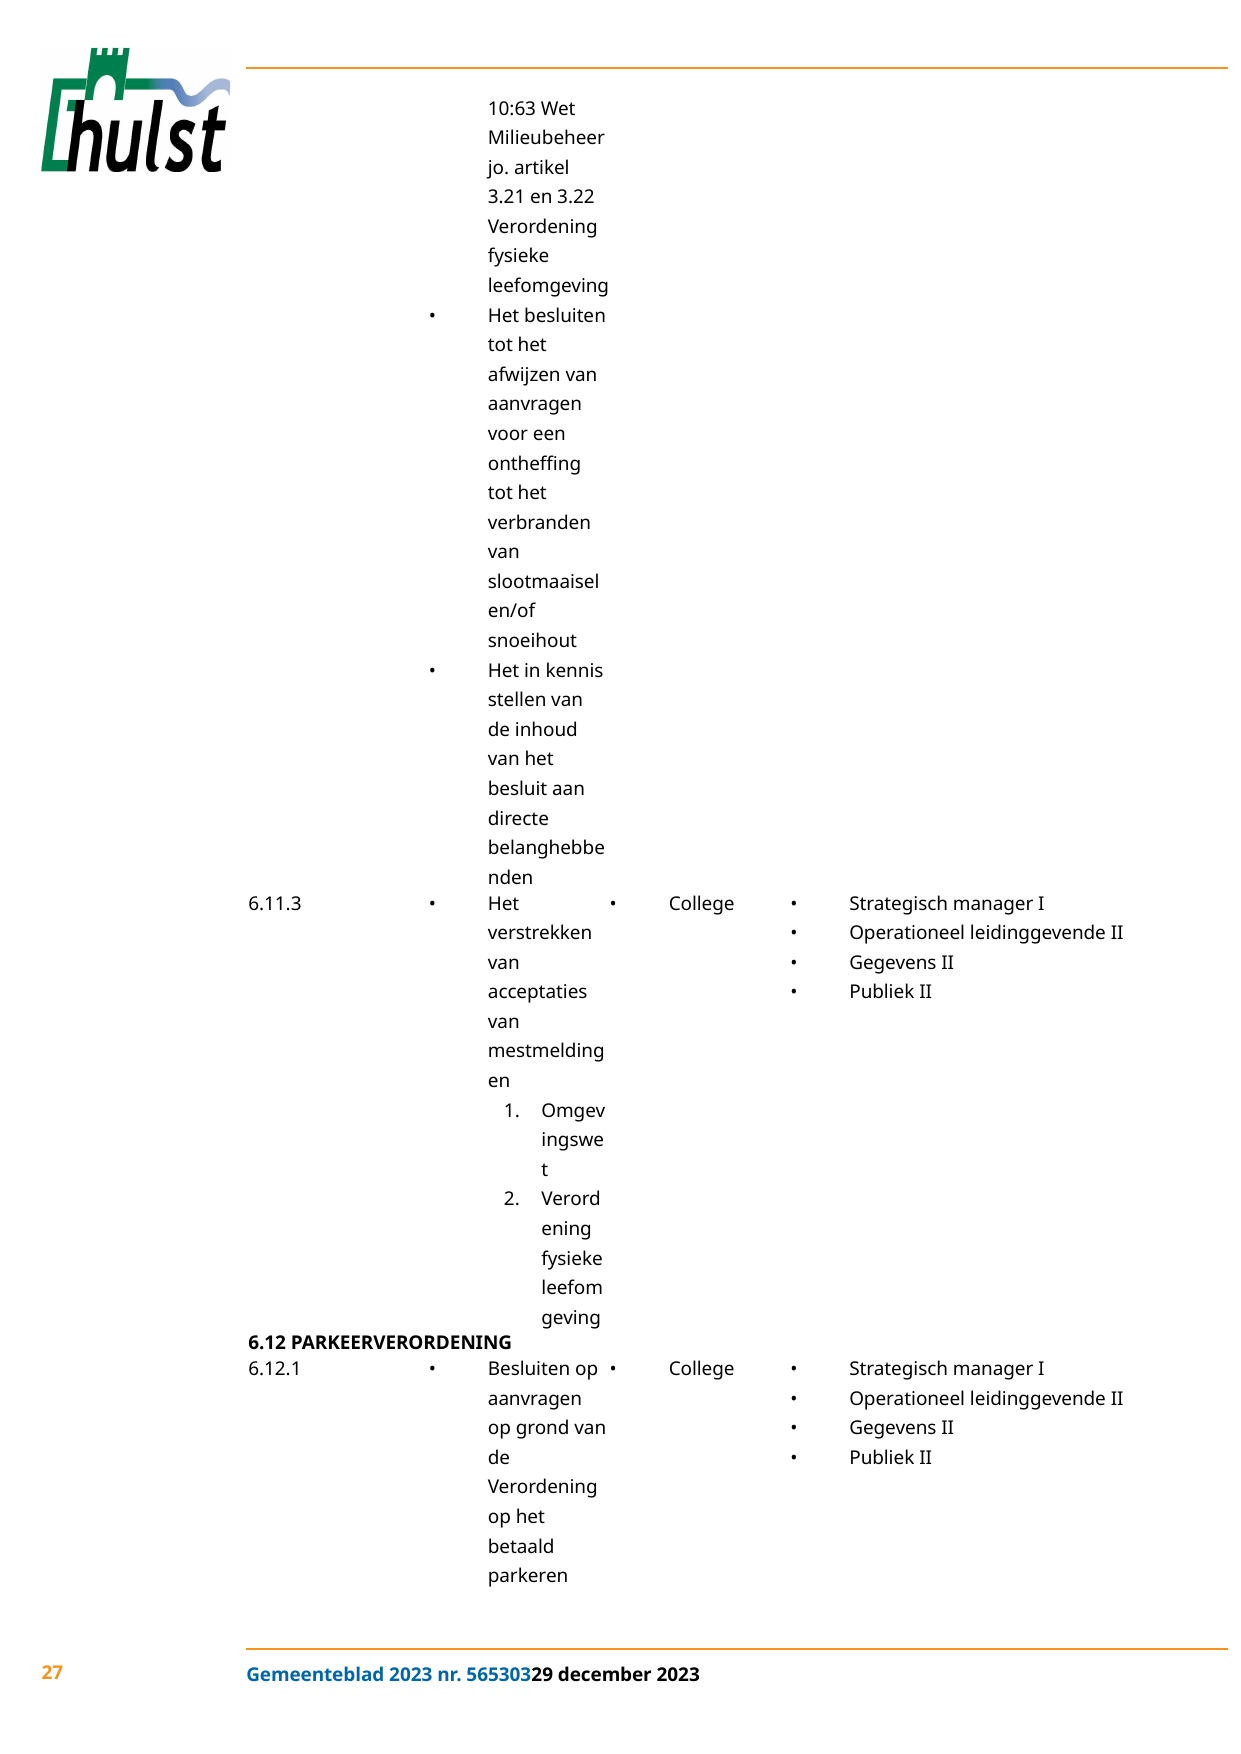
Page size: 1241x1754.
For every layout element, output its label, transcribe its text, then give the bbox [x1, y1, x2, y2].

table_cell [248, 95, 429, 890]
table_cell [609, 95, 790, 890]
picture [41, 47, 231, 172]
table_cell Strategisch manager I Operationeel leidinggevende II Gegevens II Publiek II [790, 1355, 1152, 1588]
table_cell 6.11.3 [248, 890, 429, 1329]
table_cell Strategisch manager I Operationeel leidinggevende II Gegevens II Publiek II [790, 890, 1152, 1329]
table_cell 10:63 Wet Milieubeheer jo. artikel 3.21 en 3.22 Verordening fysieke leefomgeving Het besluiten tot het afwijzen van aanvragen voor een ontheffing tot het verbranden van slootmaaisel en/of snoeihout Het in kennis stellen van de inhoud van het besluit aan directe belanghebbenden [429, 95, 609, 890]
table_cell Het verstrekken van acceptaties van mestmeldingen Omgevingswet Verordening fysieke leefomgeving [429, 890, 609, 1329]
table_cell 6.12 PARKEERVERORDENING [248, 1330, 1152, 1355]
table_cell Besluiten op aanvragen op grond van de Verordening op het betaald parkeren [429, 1355, 609, 1588]
table_cell College [609, 1355, 790, 1588]
table_cell College [609, 890, 790, 1329]
table_cell 6.12.1 [248, 1355, 429, 1588]
table_cell [790, 95, 1152, 890]
